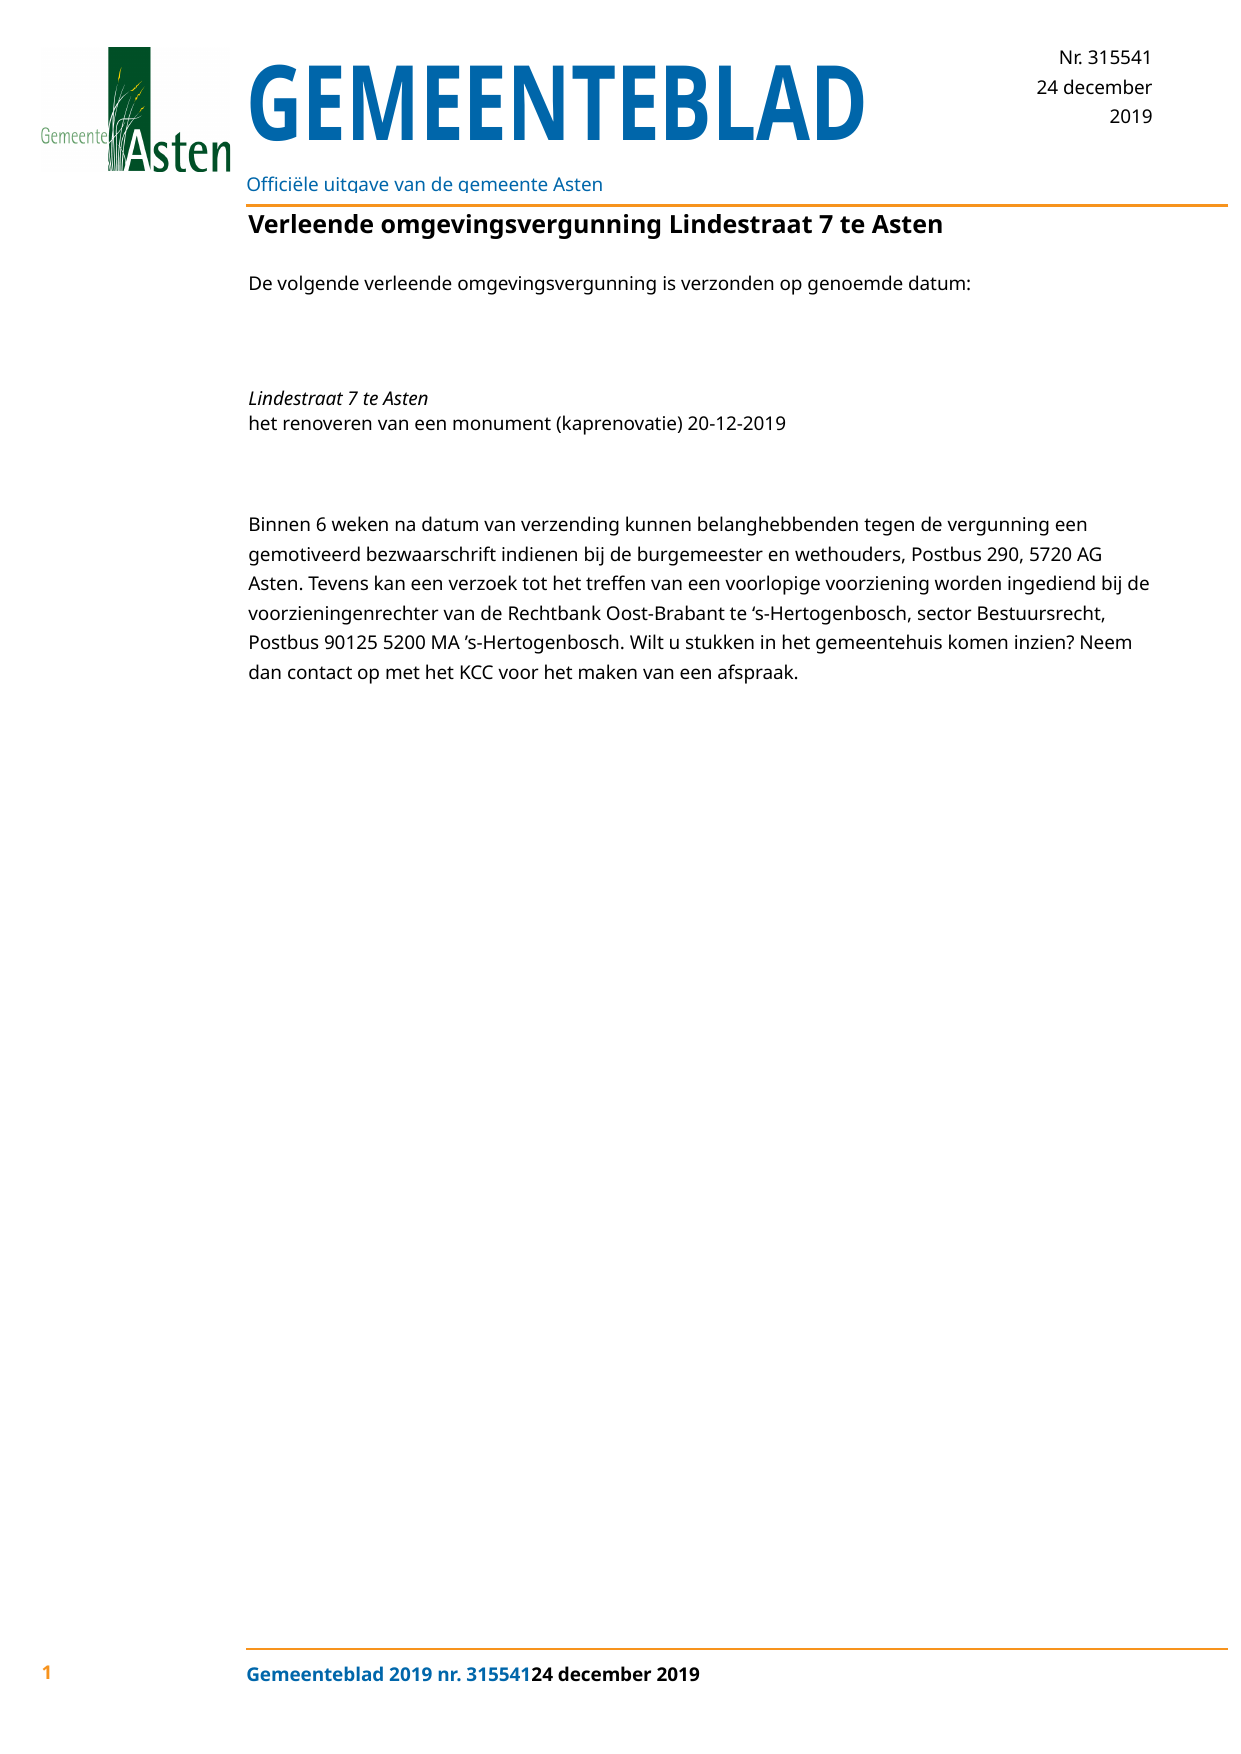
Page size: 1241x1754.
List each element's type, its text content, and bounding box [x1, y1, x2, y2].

text Verleende omgevingsvergunning Lindestraat 7 te Asten [248, 207, 1152, 241]
text het renoveren van een monument (kaprenovatie) 20-12-2019 [248, 410, 1152, 436]
picture [41, 47, 231, 172]
text Binnen 6 weken na datum van verzending kunnen belanghebbenden tegen de vergunning een gemotiveerd bezwaarschrift indienen bij de burgemeester en wethouders, Postbus 290, 5720 AG Asten. Tevens kan een verzoek tot het treffen van een voorlopige voorziening worden ingediend bij de voorzieningenrechter van de Rechtbank Oost-Brabant te ‘s-Hertogenbosch, sector Bestuursrecht, Postbus 90125 5200 MA ’s-Hertogenbosch. Wilt u stukken in het gemeentehuis komen inzien? Neem dan contact op met het KCC voor het maken van een afspraak. [248, 511, 1152, 685]
text Lindestraat 7 te Asten [248, 385, 1152, 410]
text De volgende verleende omgevingsvergunning is verzonden op genoemde datum: [248, 270, 1152, 296]
